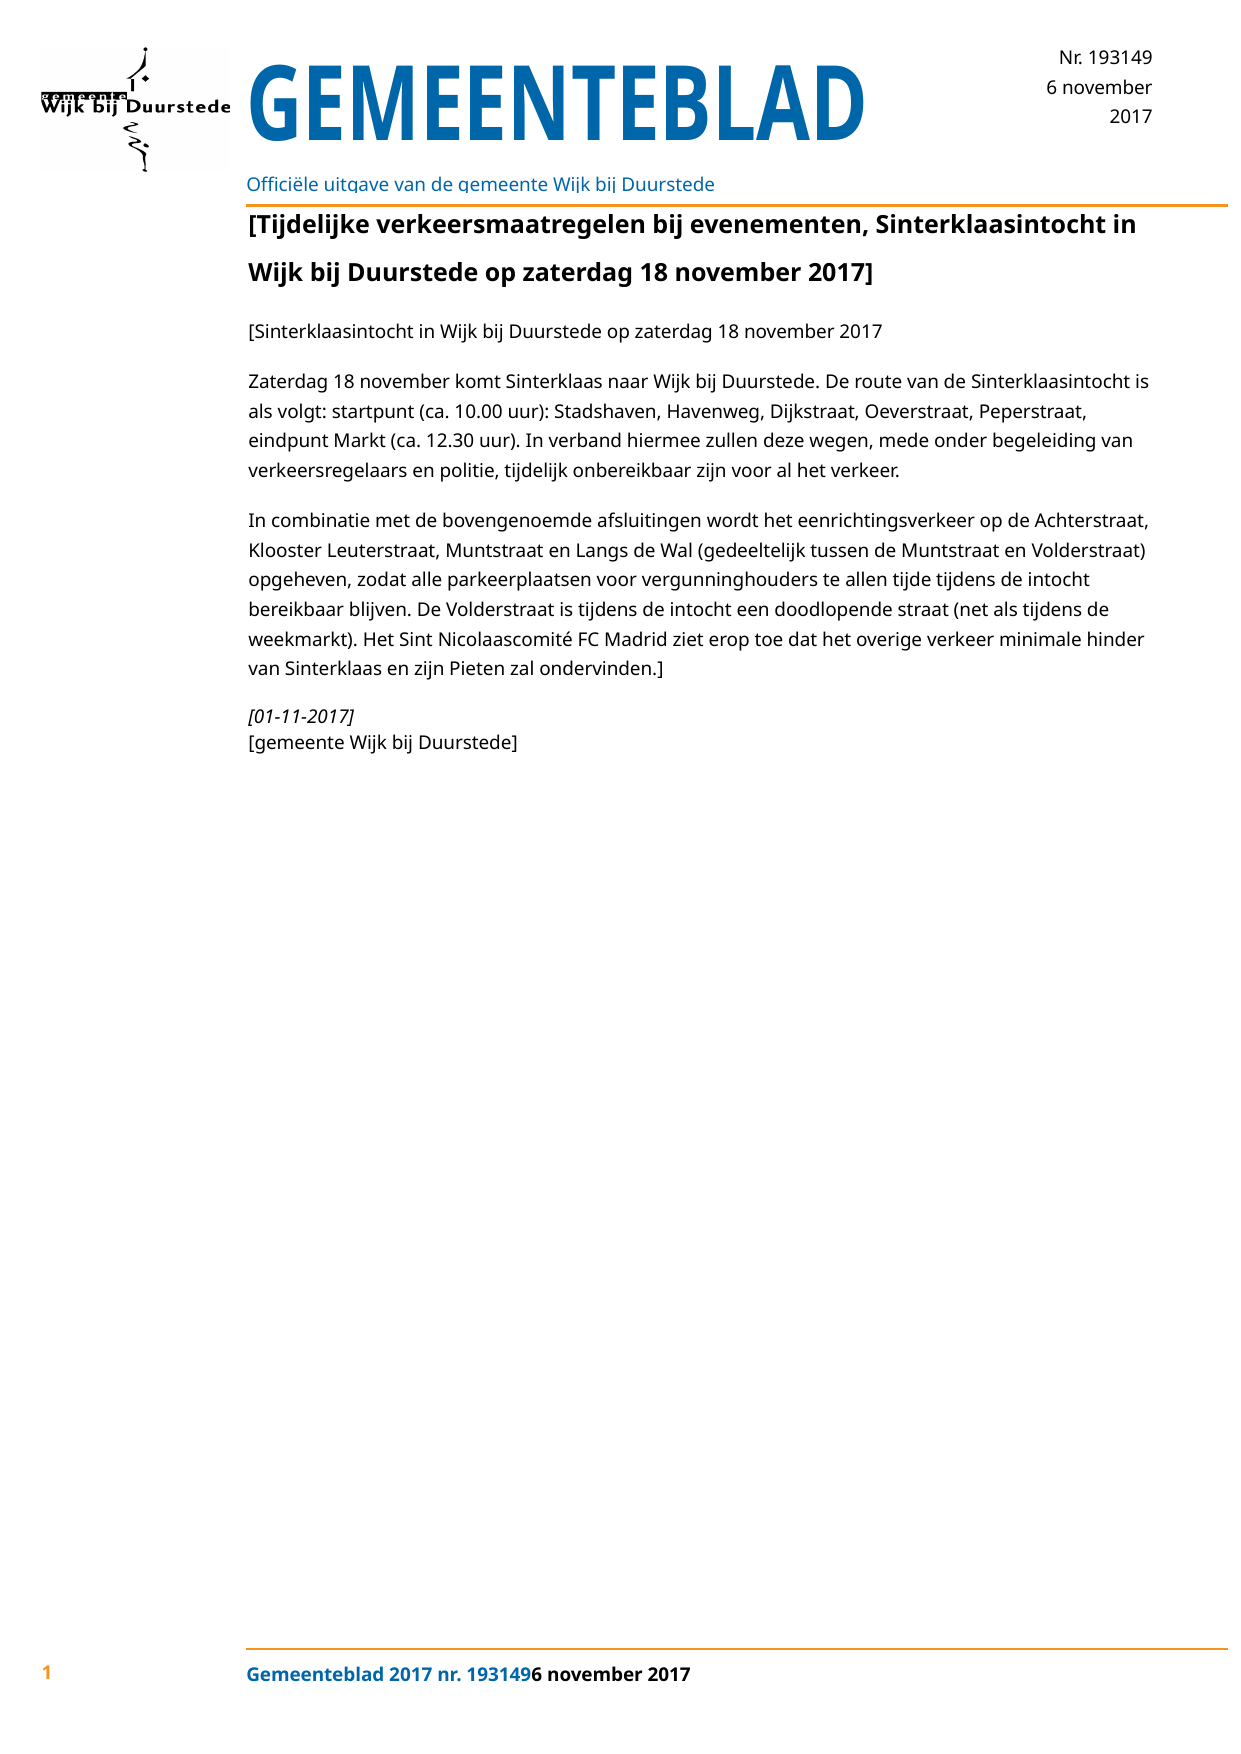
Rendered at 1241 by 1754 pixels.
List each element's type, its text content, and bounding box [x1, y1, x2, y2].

text [01-11-2017] [248, 703, 1152, 729]
text [Tijdelijke verkeersmaatregelen bij evenementen, Sinterklaasintocht in Wijk bij Duurstede op zaterdag 18 november 2017] [248, 207, 1152, 288]
text Zaterdag 18 november komt Sinterklaas naar Wijk bij Duurstede. De route van de Sinterklaasintocht is als volgt: startpunt (ca. 10.00 uur): Stadshaven, Havenweg, Dijkstraat, Oeverstraat, Peperstraat, eindpunt Markt (ca. 12.30 uur). In verband hiermee zullen deze wegen, mede onder begeleiding van verkeersregelaars en politie, tijdelijk onbereikbaar zijn voor al het verkeer. [248, 368, 1152, 483]
text [gemeente Wijk bij Duurstede] [248, 729, 1152, 755]
text [Sinterklaasintocht in Wijk bij Duurstede op zaterdag 18 november 2017 [248, 318, 1152, 344]
picture [41, 47, 231, 172]
text In combinatie met de bovengenoemde afsluitingen wordt het eenrichtingsverkeer op de Achterstraat, Klooster Leuterstraat, Muntstraat en Langs de Wal (gedeeltelijk tussen de Muntstraat en Volderstraat) opgeheven, zodat alle parkeerplaatsen voor vergunninghouders te allen tijde tijdens de intocht bereikbaar blijven. De Volderstraat is tijdens de intocht een doodlopende straat (net als tijdens de weekmarkt). Het Sint Nicolaascomité FC Madrid ziet erop toe dat het overige verkeer minimale hinder van Sinterklaas en zijn Pieten zal ondervinden.] [248, 507, 1152, 681]
